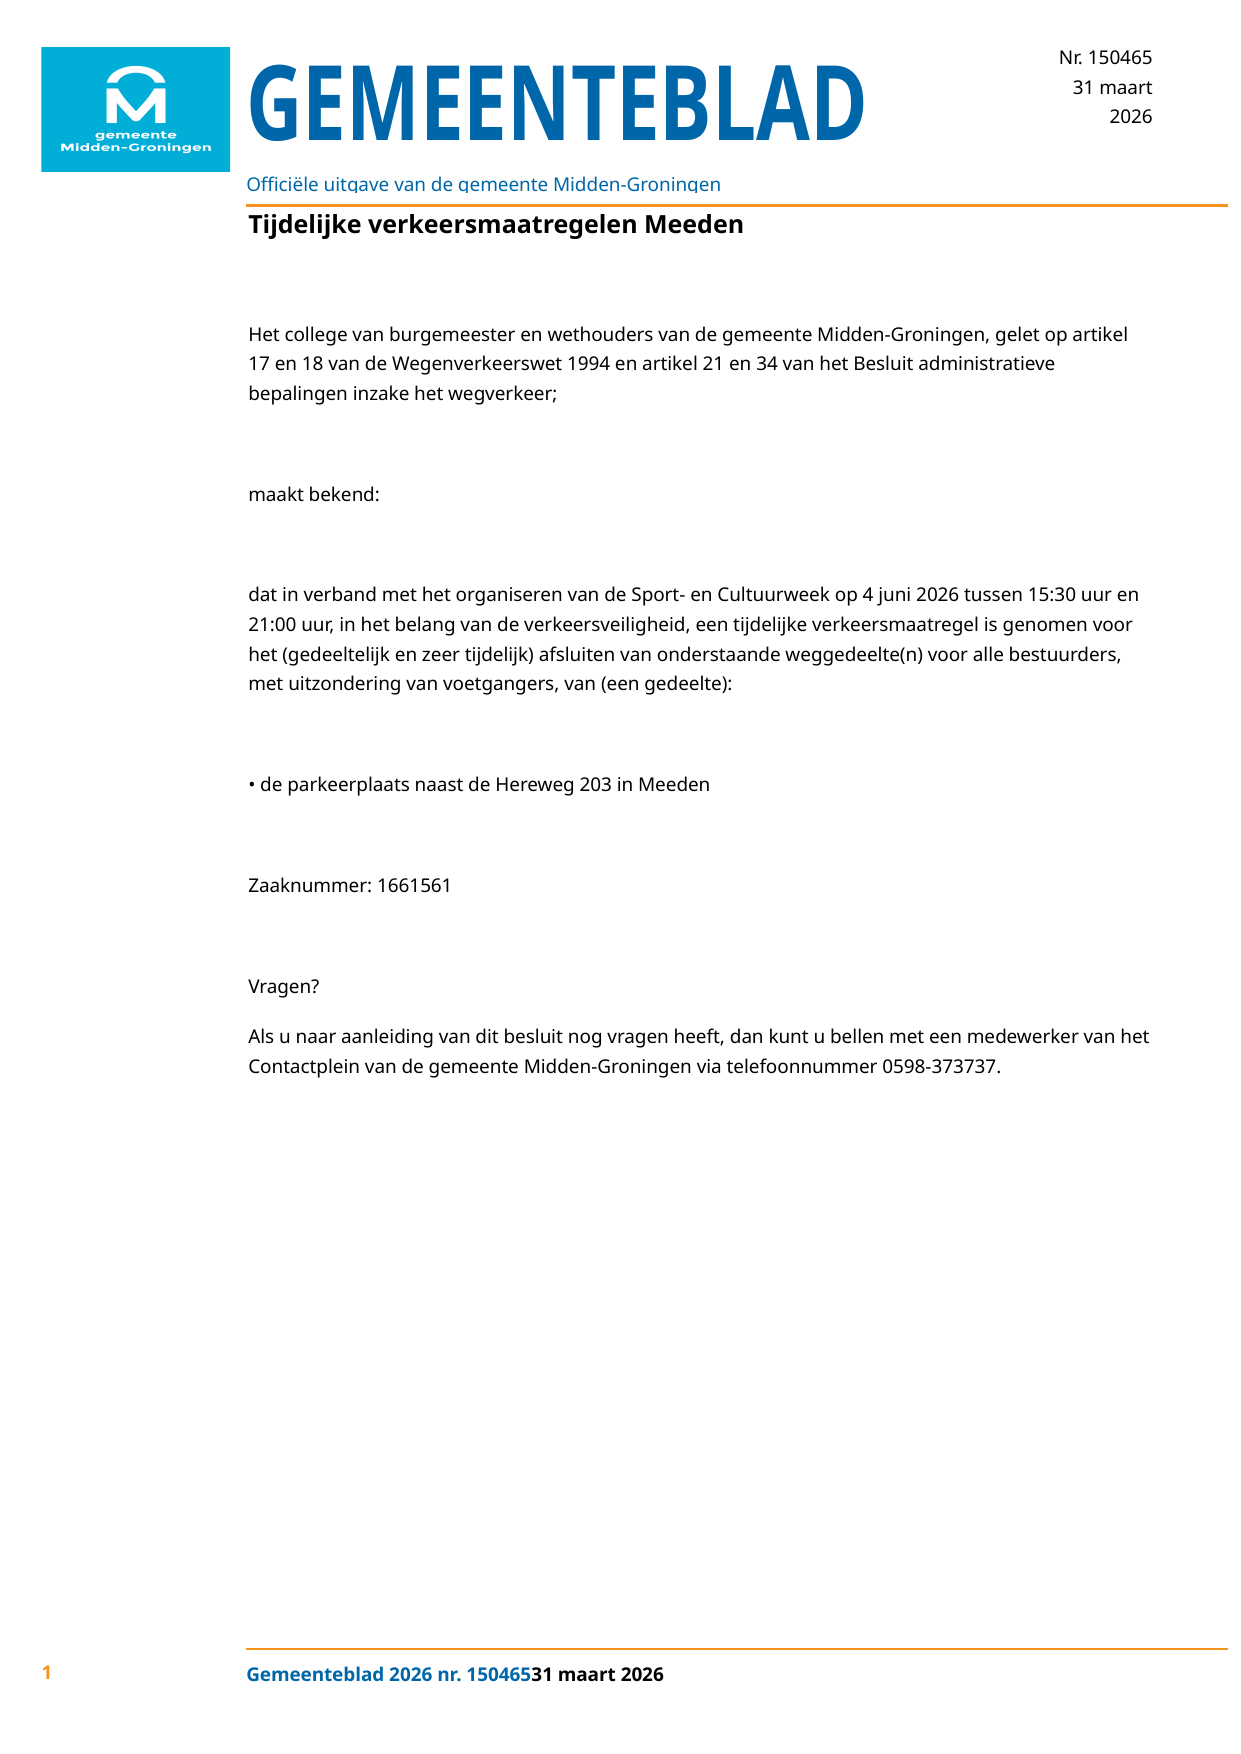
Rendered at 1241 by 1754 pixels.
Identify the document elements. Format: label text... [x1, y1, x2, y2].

text Tijdelijke verkeersmaatregelen Meeden [248, 207, 1152, 241]
picture [107, 89, 165, 122]
text Het college van burgemeester en wethouders van de gemeente Midden-Groningen, gelet op artikel 17 en 18 van de Wegenverkeerswet 1994 en artikel 21 en 34 van het Besluit administratieve bepalingen inzake het wegverkeer; [248, 321, 1152, 406]
text maakt bekend: [248, 481, 1152, 506]
picture [108, 66, 164, 82]
text • de parkeerplaats naast de Hereweg 203 in Meeden [248, 771, 1152, 797]
text Als u naar aanleiding van dit besluit nog vragen heeft, dan kunt u bellen met een medewerker van het Contactplein van de gemeente Midden-Groningen via telefoonnummer 0598-373737. [248, 1023, 1152, 1078]
text dat in verband met het organiseren van de Sport- en Cultuurweek op 4 juni 2026 tussen 15:30 uur en 21:00 uur, in het belang van de verkeersveiligheid, een tijdelijke verkeersmaatregel is genomen voor het (gedeeltelijk en zeer tijdelijk) afsluiten van onderstaande weggedeelte(n) voor alle bestuurders, met uitzondering van voetgangers, van (een gedeelte): [248, 582, 1152, 696]
text Zaaknummer: 1661561 [248, 872, 1152, 898]
text Vragen? [248, 973, 1152, 998]
picture [184, 146, 190, 153]
